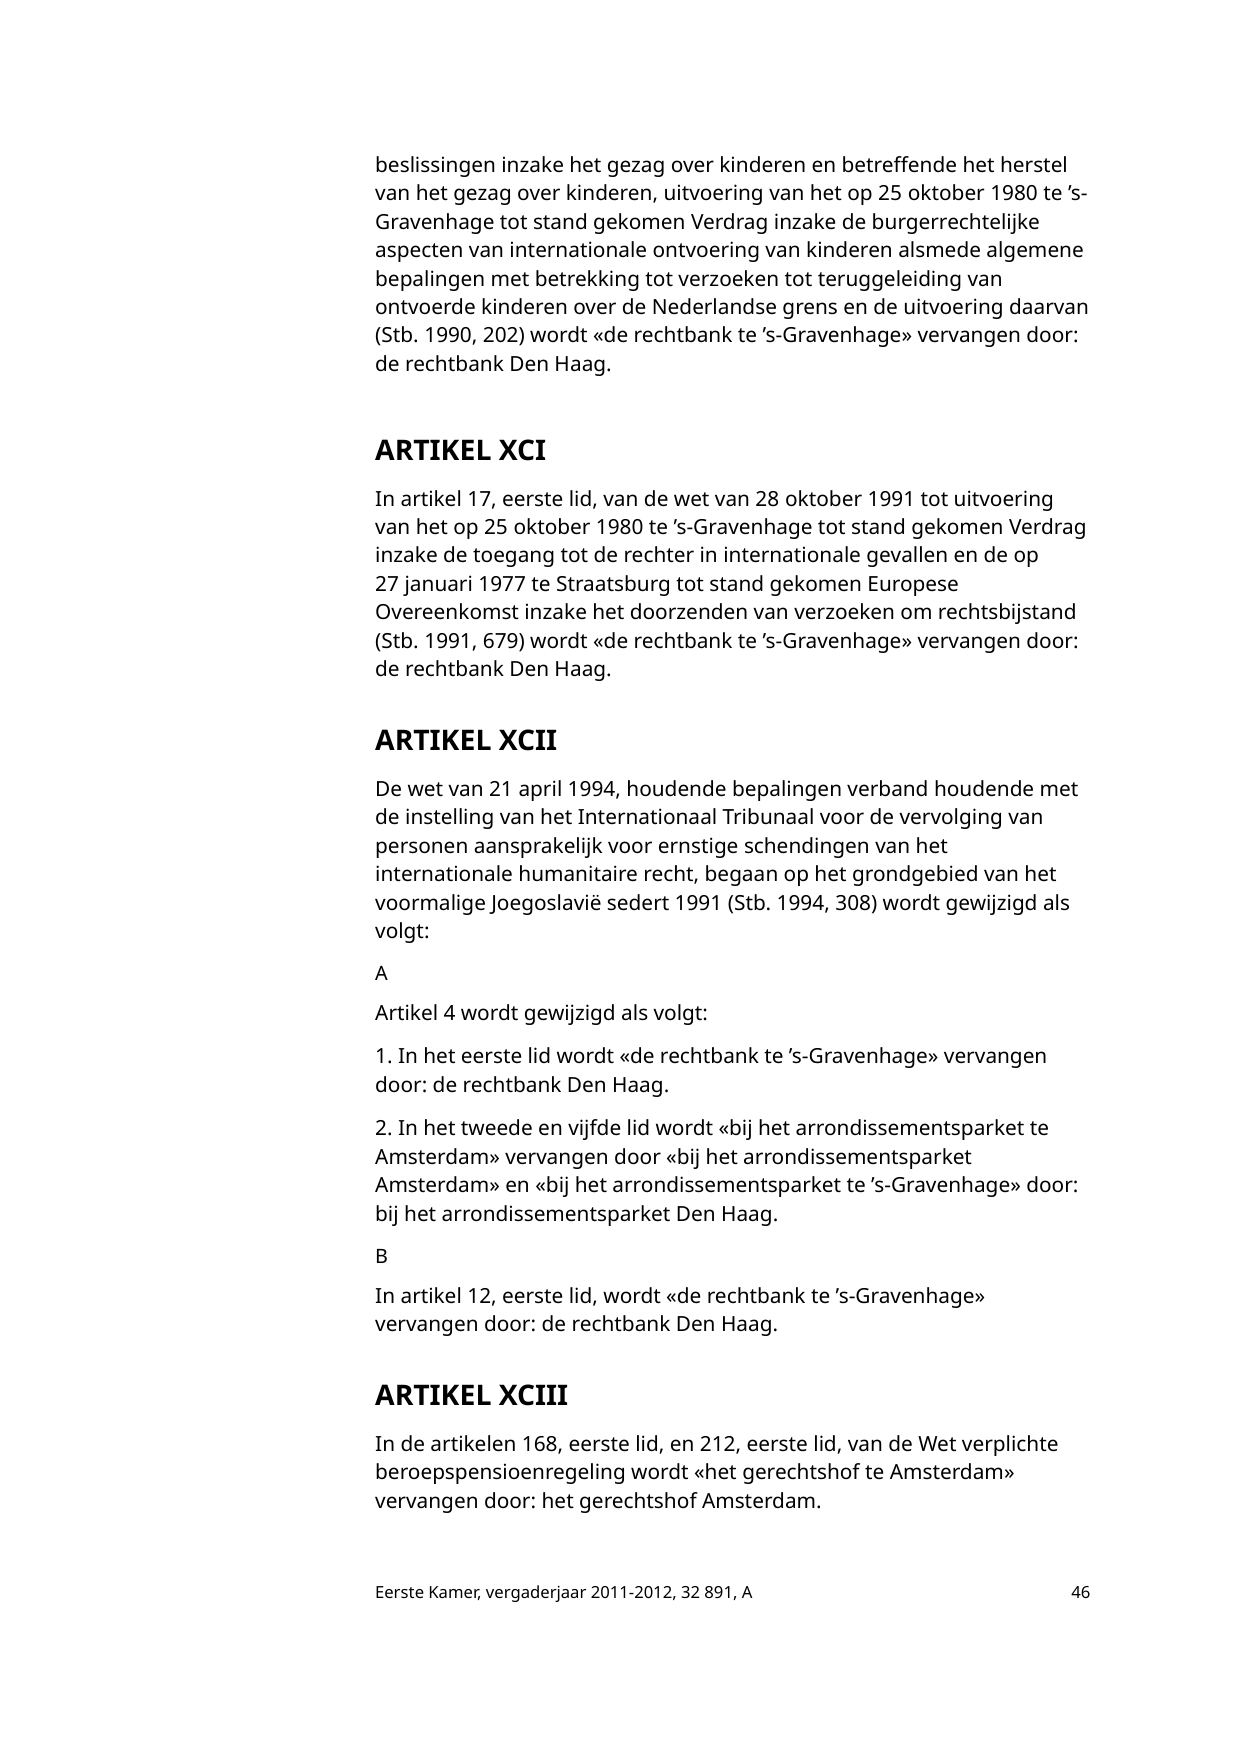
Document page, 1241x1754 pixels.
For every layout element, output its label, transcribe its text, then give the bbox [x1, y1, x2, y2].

text In de artikelen 168, eerste lid, en 212, eerste lid, van de Wet verplichte beroepspensioenregeling wordt «het gerechtshof te Amsterdam» vervangen door: het gerechtshof Amsterdam. [375, 1429, 1090, 1514]
text In artikel 12, eerste lid, wordt «de rechtbank te ’s-Gravenhage» vervangen door: de rechtbank Den Haag. [375, 1281, 1090, 1338]
text B [375, 1242, 1090, 1269]
text Artikel 4 wordt gewijzigd als volgt: [375, 998, 1090, 1027]
text De wet van 21 april 1994, houdende bepalingen verband houdende met de instelling van het Internationaal Tribunaal voor de vervolging van personen aansprakelijk voor ernstige schendingen van het internationale humanitaire recht, begaan op het grondgebied van het voormalige Joegoslavië sedert 1991 (Stb. 1994, 308) wordt gewijzigd als volgt: [375, 774, 1090, 944]
text A [375, 959, 1090, 986]
subtitle ARTIKEL XCIII [375, 1375, 1090, 1414]
subtitle ARTIKEL XCII [375, 720, 1090, 759]
text In artikel 17, eerste lid, van de wet van 28 oktober 1991 tot uitvoering van het op 25 oktober 1980 te ’s-Gravenhage tot stand gekomen Verdrag inzake de toegang tot de rechter in internationale gevallen en de op 27 januari 1977 te Straatsburg tot stand gekomen Europese Overeenkomst inzake het doorzenden van verzoeken om rechtsbijstand (Stb. 1991, 679) wordt «de rechtbank te ’s-Gravenhage» vervangen door: de rechtbank Den Haag. [375, 484, 1090, 683]
text 2. In het tweede en vijfde lid wordt «bij het arrondissementsparket te Amsterdam» vervangen door «bij het arrondissementsparket Amsterdam» en «bij het arrondissementsparket te ’s-Gravenhage» door: bij het arrondissementsparket Den Haag. [375, 1113, 1090, 1227]
text 1. In het eerste lid wordt «de rechtbank te ’s-Gravenhage» vervangen door: de rechtbank Den Haag. [375, 1042, 1090, 1098]
subtitle ARTIKEL XCI [375, 430, 1090, 469]
text beslissingen inzake het gezag over kinderen en betreffende het herstel van het gezag over kinderen, uitvoering van het op 25 oktober 1980 te ’s-Gravenhage tot stand gekomen Verdrag inzake de burgerrechtelijke aspecten van internationale ontvoering van kinderen alsmede algemene bepalingen met betrekking tot verzoeken tot teruggeleiding van ontvoerde kinderen over de Nederlandse grens en de uitvoering daarvan (Stb. 1990, 202) wordt «de rechtbank te ’s-Gravenhage» vervangen door: de rechtbank Den Haag. [375, 150, 1090, 377]
